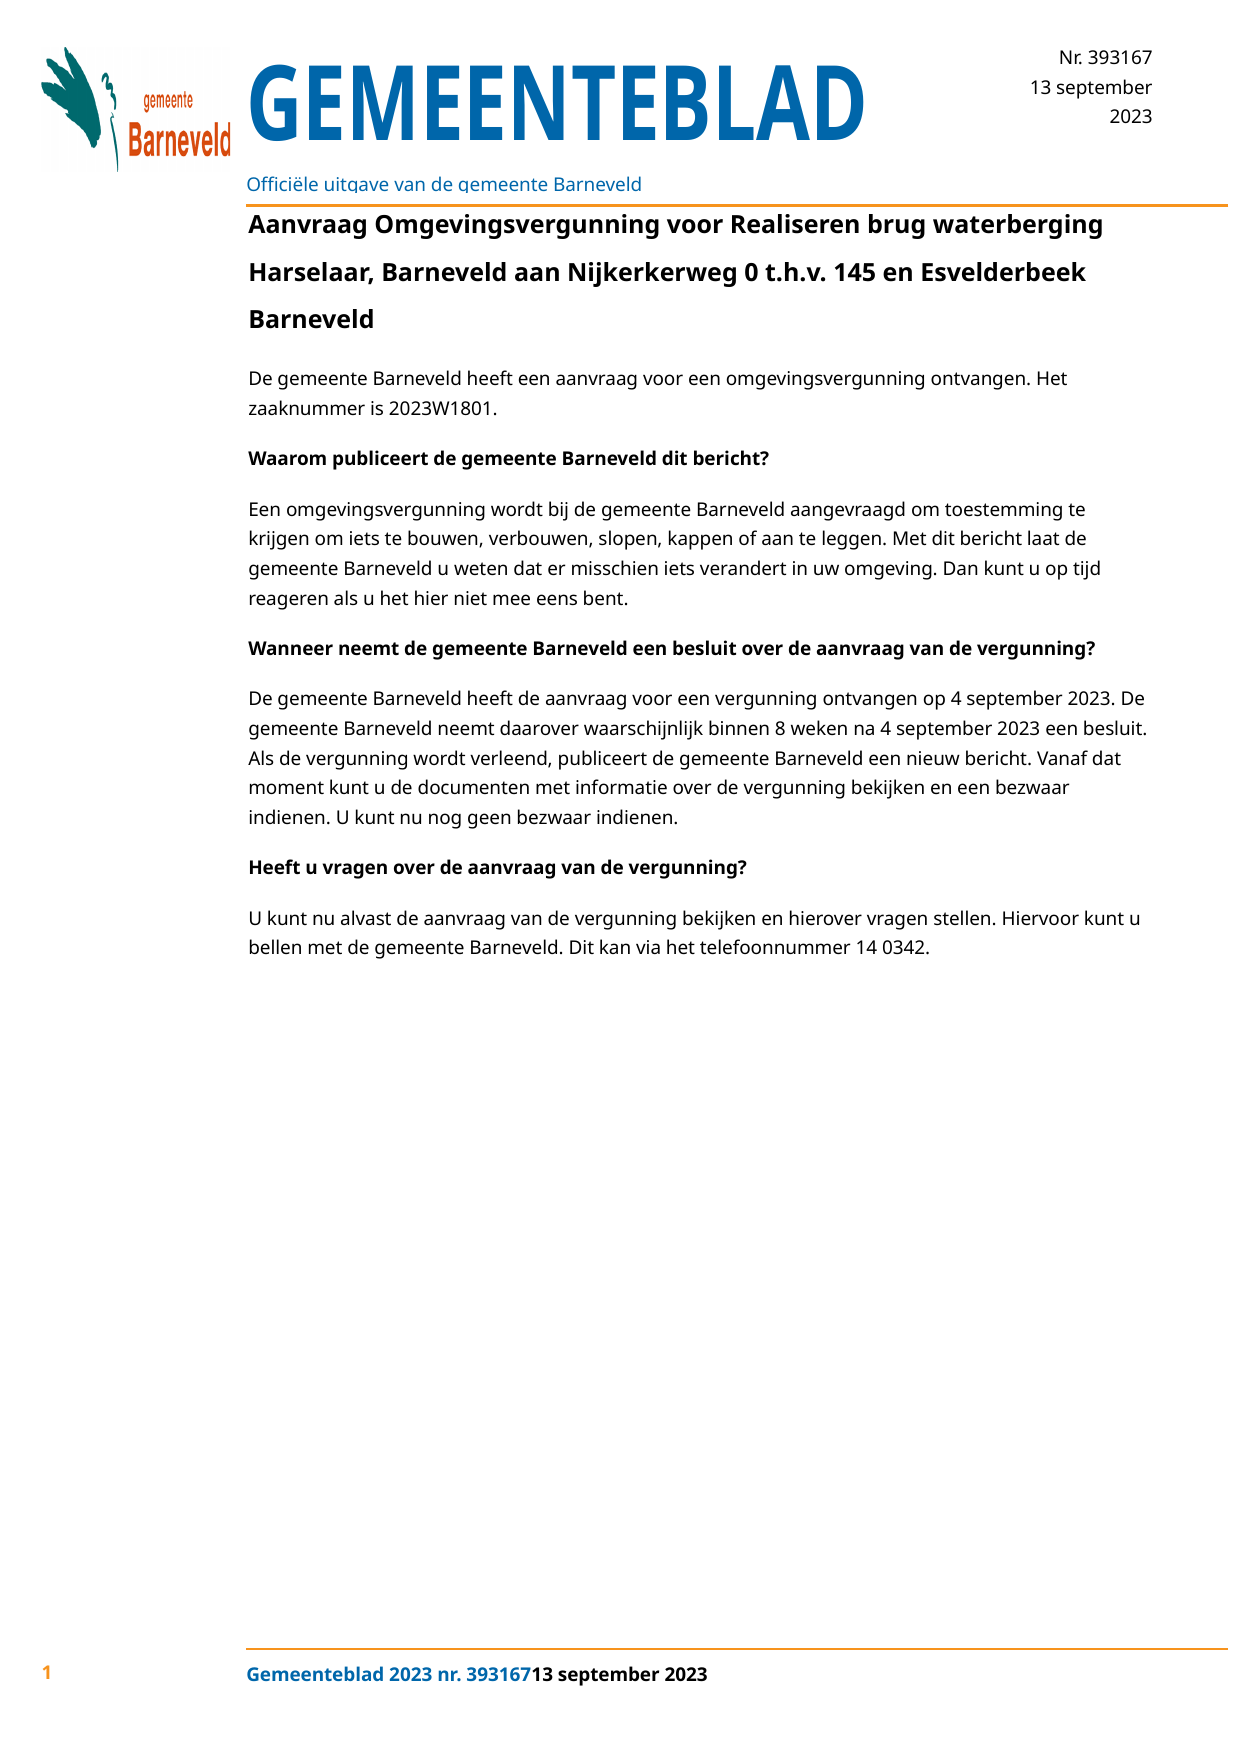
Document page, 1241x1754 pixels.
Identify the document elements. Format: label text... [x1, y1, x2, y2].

text De gemeente Barneveld heeft de aanvraag voor een vergunning ontvangen op 4 september 2023. De gemeente Barneveld neemt daarover waarschijnlijk binnen 8 weken na 4 september 2023 een besluit. Als de vergunning wordt verleend, publiceert de gemeente Barneveld een nieuw bericht. Vanaf dat moment kunt u de documenten met informatie over de vergunning bekijken en een bezwaar indienen. U kunt nu nog geen bezwaar indienen. [248, 686, 1152, 829]
text Heeft u vragen over de aanvraag van de vergunning? [248, 854, 1152, 880]
text De gemeente Barneveld heeft een aanvraag voor een omgevingsvergunning ontvangen. Het zaaknummer is 2023W1801. [248, 366, 1152, 421]
text U kunt nu alvast de aanvraag van de vergunning bekijken en hierover vragen stellen. Hiervoor kunt u bellen met de gemeente Barneveld. Dit kan via het telefoonnummer 14 0342. [248, 905, 1152, 960]
text Wanneer neemt de gemeente Barneveld een besluit over de aanvraag van de vergunning? [248, 635, 1152, 661]
text Waarom publiceert de gemeente Barneveld dit bericht? [248, 446, 1152, 471]
text Een omgevingsvergunning wordt bij de gemeente Barneveld aangevraagd om toestemming te krijgen om iets te bouwen, verbouwen, slopen, kappen of aan te leggen. Met dit bericht laat de gemeente Barneveld u weten dat er misschien iets verandert in uw omgeving. Dan kunt u op tijd reageren als u het hier niet mee eens bent. [248, 496, 1152, 610]
text Aanvraag Omgevingsvergunning voor Realiseren brug waterberging Harselaar, Barneveld aan Nijkerkerweg 0 t.h.v. 145 en Esvelderbeek Barneveld [248, 207, 1152, 336]
picture [41, 47, 231, 172]
